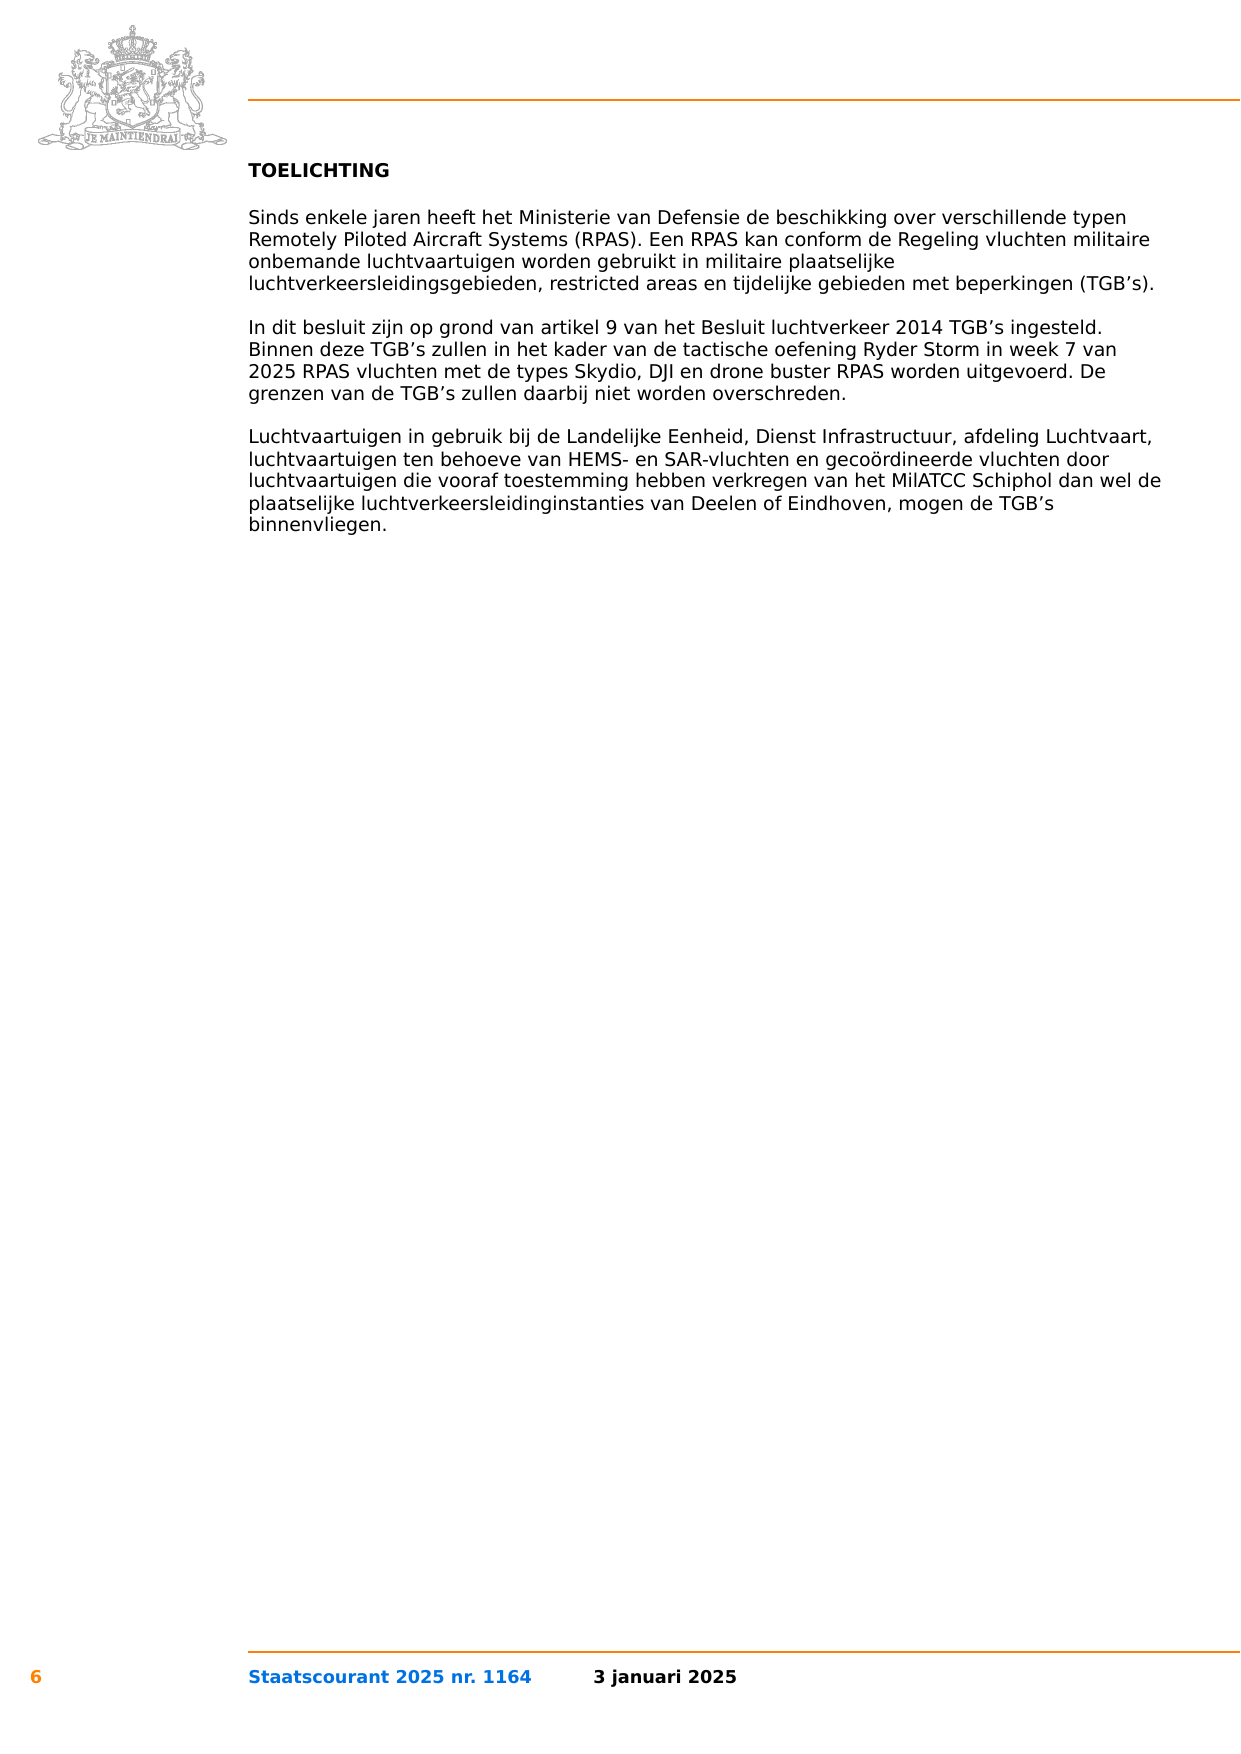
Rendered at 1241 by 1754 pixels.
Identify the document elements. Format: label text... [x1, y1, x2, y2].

text In dit besluit zijn op grond van artikel 9 van het Besluit luchtverkeer 2014 TGB’s ingesteld. Binnen deze TGB’s zullen in het kader van de tactische oefening Ryder Storm in week 7 van 2025 RPAS vluchten met de types Skydio, DJI en drone buster RPAS worden uitgevoerd. De grenzen van de TGB’s zullen daarbij niet worden overschreden. [248, 317, 1163, 404]
picture [38, 25, 227, 150]
text Luchtvaartuigen in gebruik bij de Landelijke Eenheid, Dienst Infrastructuur, afdeling Luchtvaart, luchtvaartuigen ten behoeve van HEMS- en SAR-vluchten en gecoördineerde vluchten door luchtvaartuigen die vooraf toestemming hebben verkregen van het MilATCC Schiphol dan wel de plaatselijke luchtverkeersleidinginstanties van Deelen of Eindhoven, mogen de TGB’s binnenvliegen. [248, 426, 1163, 536]
subtitle TOELICHTING [248, 160, 1163, 182]
text Sinds enkele jaren heeft het Ministerie van Defensie de beschikking over verschillende typen Remotely Piloted Aircraft Systems (RPAS). Een RPAS kan conform de Regeling vluchten militaire onbemande luchtvaartuigen worden gebruikt in militaire plaatselijke luchtverkeersleidingsgebieden, restricted areas en tijdelijke gebieden met beperkingen (TGB’s). [248, 207, 1163, 295]
